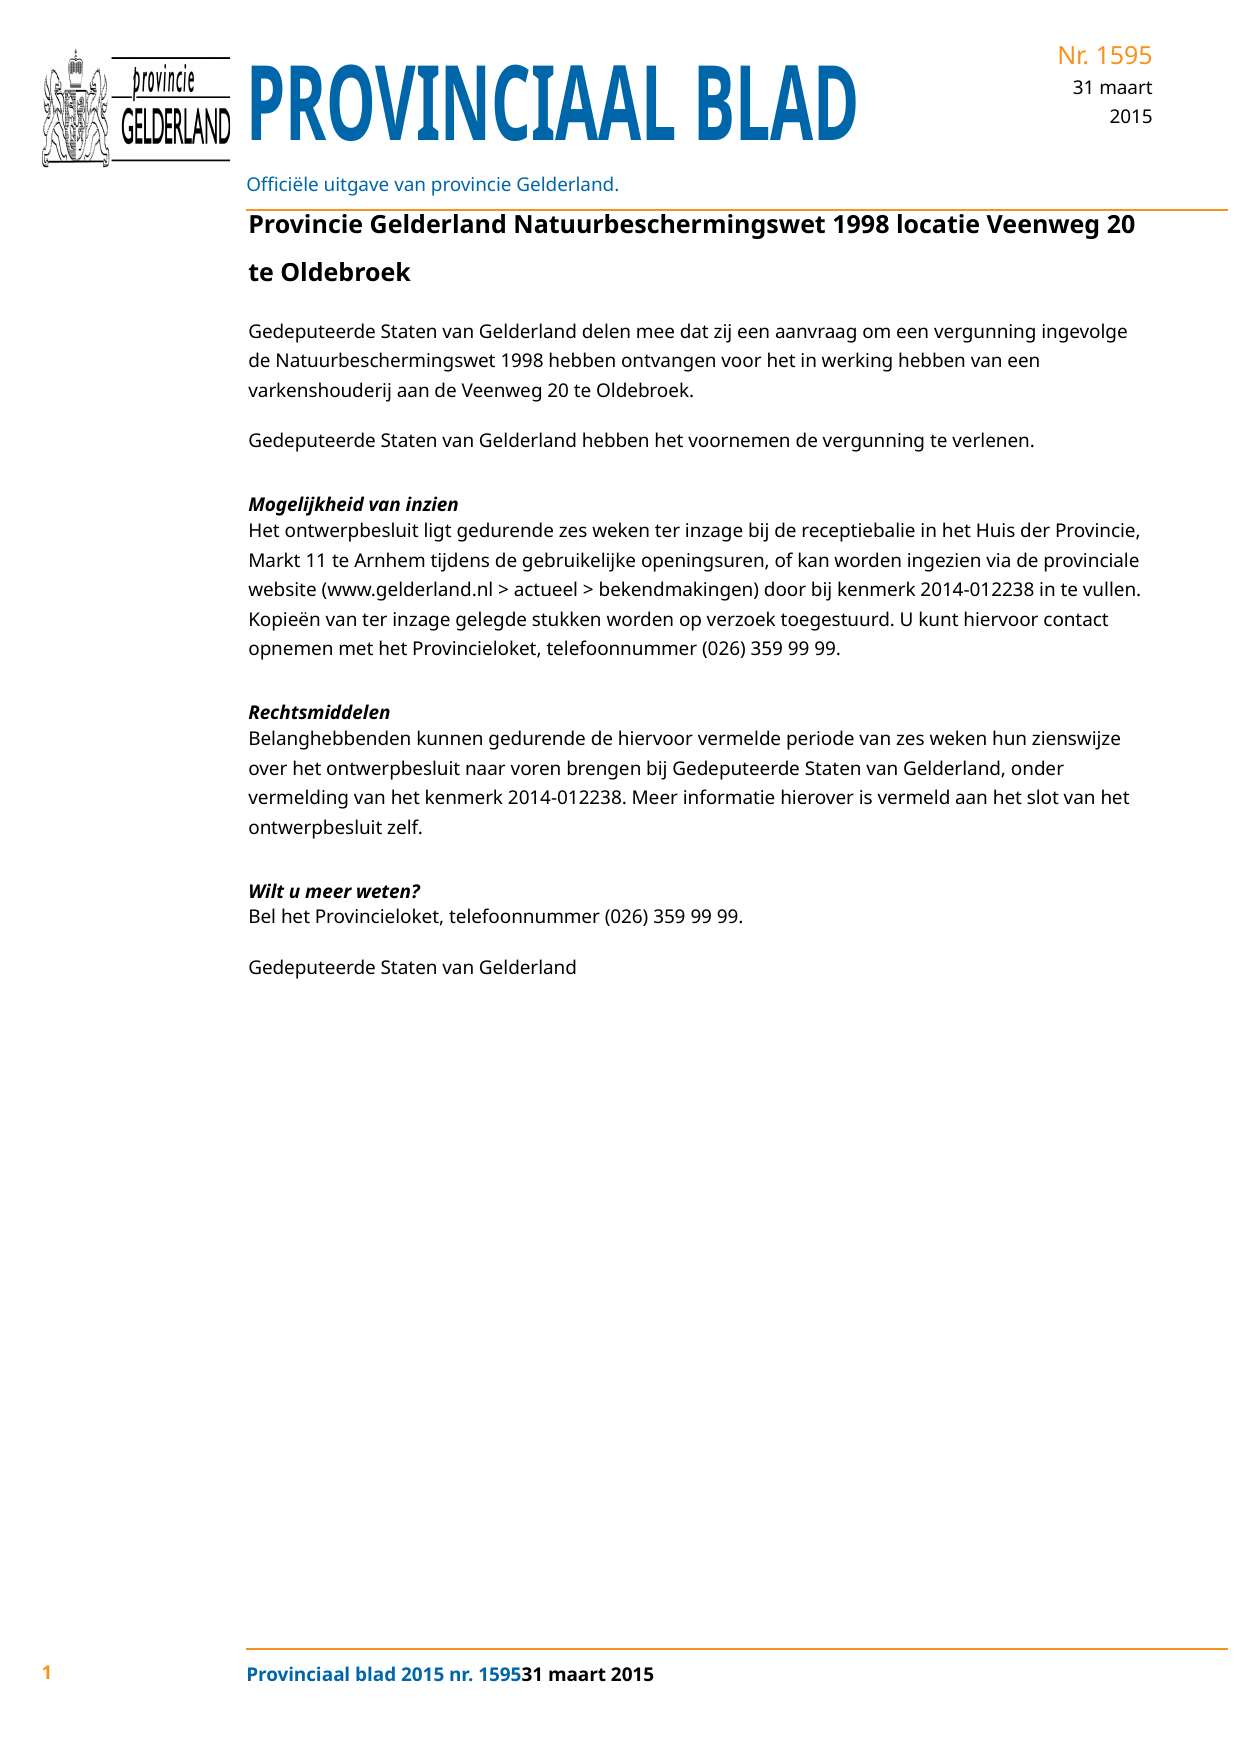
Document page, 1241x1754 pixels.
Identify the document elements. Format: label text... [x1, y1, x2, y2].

text Bel het Provincieloket, telefoonnummer (026) 359 99 99. [248, 904, 1152, 929]
text Het ontwerpbesluit ligt gedurende zes weken ter inzage bij de receptiebalie in het Huis der Provincie, Markt 11 te Arnhem tijdens de gebruikelijke openingsuren, of kan worden ingezien via de provinciale website (www.gelderland.nl > actueel > bekendmakingen) door bij kenmerk 2014-012238 in te vullen. Kopieën van ter inzage gelegde stukken worden op verzoek toegestuurd. U kunt hiervoor contact opnemen met het Provincieloket, telefoonnummer (026) 359 99 99. [248, 517, 1152, 661]
text Gedeputeerde Staten van Gelderland delen mee dat zij een aanvraag om een vergunning ingevolge de Natuurbeschermingswet 1998 hebben ontvangen voor het in werking hebben van een varkenshouderij aan de Veenweg 20 te Oldebroek. [248, 318, 1152, 403]
text Belanghebbenden kunnen gedurende de hiervoor vermelde periode van zes weken hun zienswijze over het ontwerpbesluit naar voren brengen bij Gedeputeerde Staten van Gelderland, onder vermelding van het kenmerk 2014-012238. Meer informatie hierover is vermeld aan het slot van het ontwerpbesluit zelf. [248, 725, 1152, 840]
text Gedeputeerde Staten van Gelderland hebben het voornemen de vergunning te verlenen. [248, 427, 1152, 453]
text Wilt u meer weten? [248, 878, 1152, 904]
picture [41, 47, 231, 172]
text Gedeputeerde Staten van Gelderland [248, 954, 1152, 980]
text Rechtsmiddelen [248, 699, 1152, 725]
text Provincie Gelderland Natuurbeschermingswet 1998 locatie Veenweg 20 te Oldebroek [248, 211, 1152, 288]
text Mogelijkheid van inzien [248, 491, 1152, 517]
